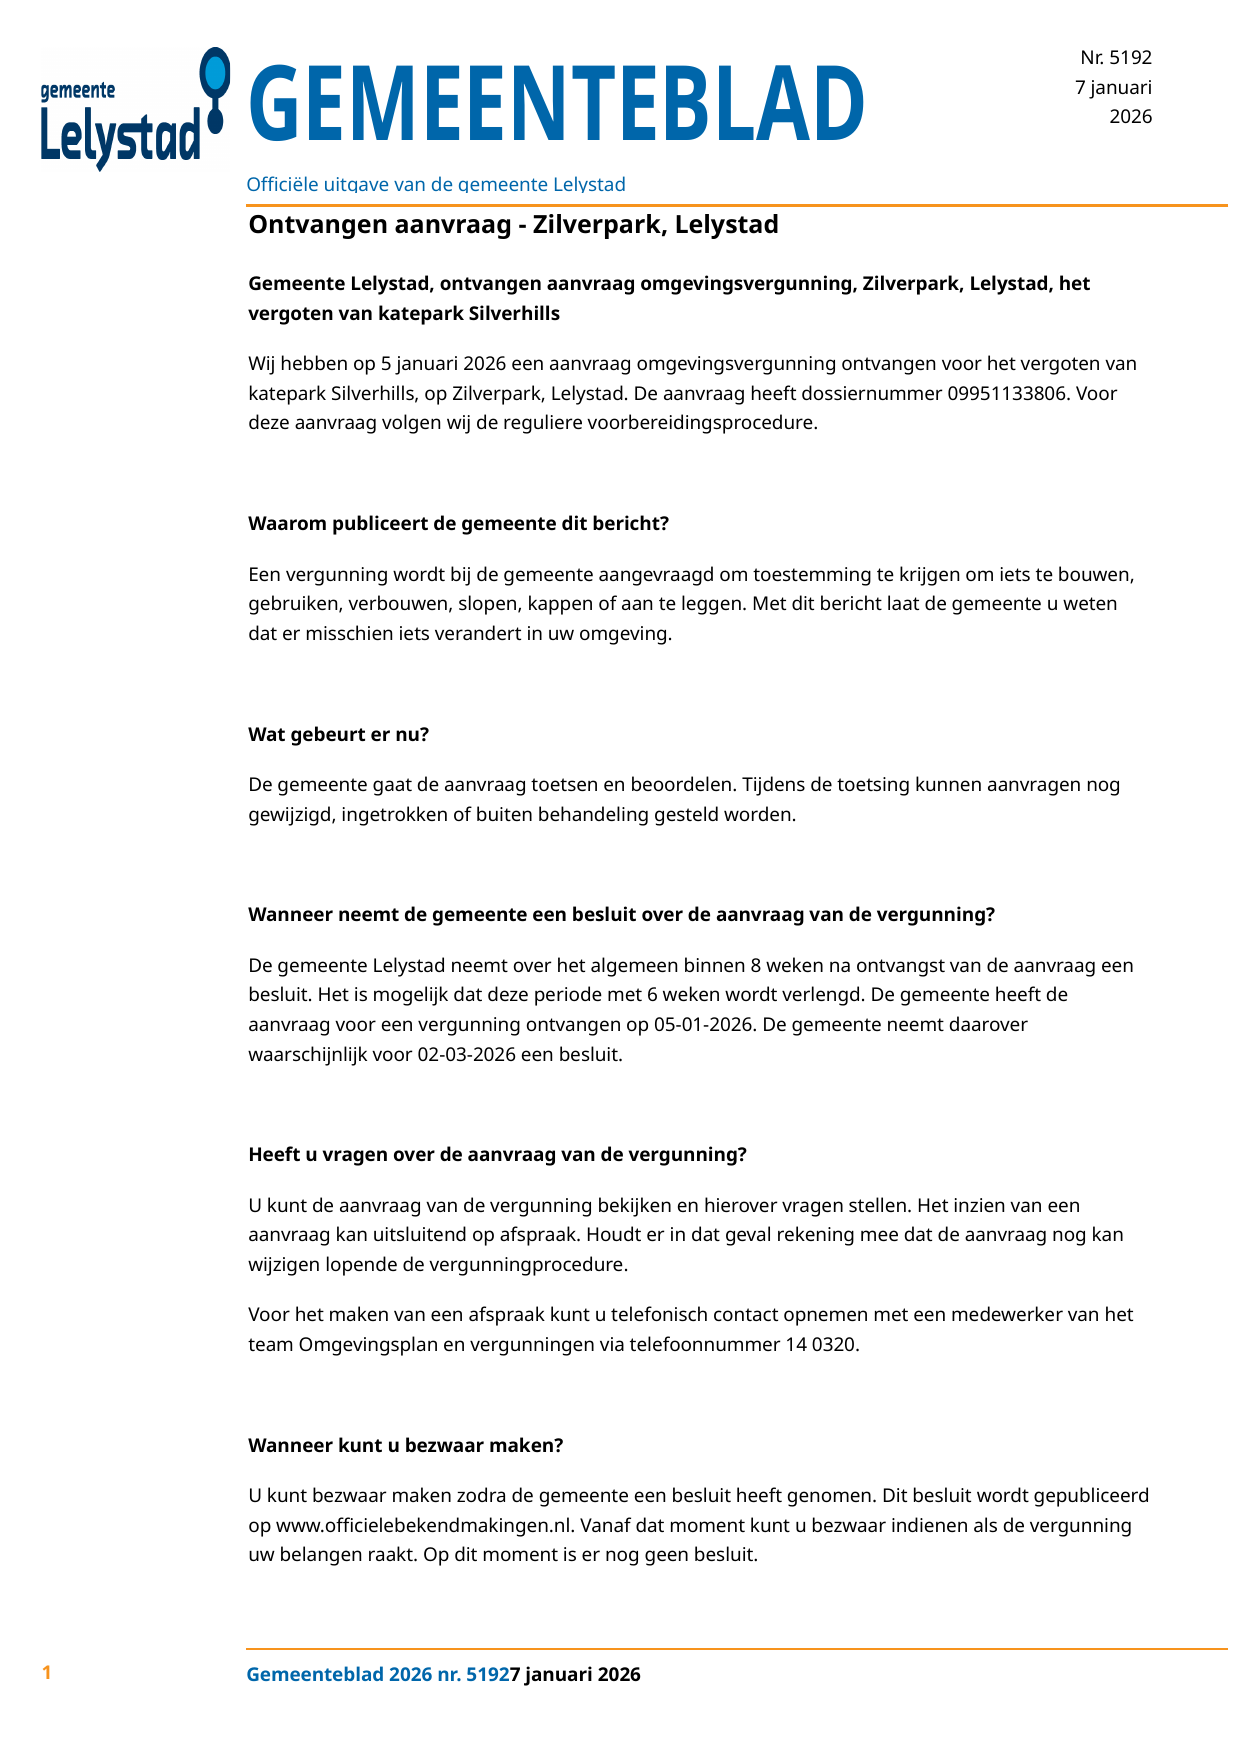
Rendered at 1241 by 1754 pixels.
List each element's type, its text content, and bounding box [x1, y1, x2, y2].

text U kunt bezwaar maken zodra de gemeente een besluit heeft genomen. Dit besluit wordt gepubliceerd op www.officielebekendmakingen.nl. Vanaf dat moment kunt u bezwaar indienen als de vergunning uw belangen raakt. Op dit moment is er nog geen besluit. [248, 1482, 1152, 1567]
text De gemeente gaat de aanvraag toetsen en beoordelen. Tijdens de toetsing kunnen aanvragen nog gewijzigd, ingetrokken of buiten behandeling gesteld worden. [248, 771, 1152, 826]
text Wij hebben op 5 januari 2026 een aanvraag omgevingsvergunning ontvangen voor het vergoten van katepark Silverhills, op Zilverpark, Lelystad. De aanvraag heeft dossiernummer 09951133806. Voor deze aanvraag volgen wij de reguliere voorbereidingsprocedure. [248, 350, 1152, 435]
text De gemeente Lelystad neemt over het algemeen binnen 8 weken na ontvangst van de aanvraag een besluit. Het is mogelijk dat deze periode met 6 weken wordt verlengd. De gemeente heeft de aanvraag voor een vergunning ontvangen op 05-01-2026. De gemeente neemt daarover waarschijnlijk voor 02-03-2026 een besluit. [248, 952, 1152, 1066]
text Voor het maken van een afspraak kunt u telefonisch contact opnemen met een medewerker van het team Omgevingsplan en vergunningen via telefoonnummer 14 0320. [248, 1302, 1152, 1357]
text Een vergunning wordt bij de gemeente aangevraagd om toestemming te krijgen om iets te bouwen, gebruiken, verbouwen, slopen, kappen of aan te leggen. Met dit bericht laat de gemeente u weten dat er misschien iets verandert in uw omgeving. [248, 561, 1152, 646]
text Waarom publiceert de gemeente dit bericht? [248, 510, 1152, 536]
text Heeft u vragen over de aanvraag van de vergunning? [248, 1142, 1152, 1167]
text Gemeente Lelystad, ontvangen aanvraag omgevingsvergunning, Zilverpark, Lelystad, het vergoten van katepark Silverhills [248, 270, 1152, 326]
text Wanneer kunt u bezwaar maken? [248, 1432, 1152, 1458]
text Wanneer neemt de gemeente een besluit over de aanvraag van de vergunning? [248, 902, 1152, 927]
text Ontvangen aanvraag - Zilverpark, Lelystad [248, 207, 1152, 241]
text U kunt de aanvraag van de vergunning bekijken en hierover vragen stellen. Het inzien van een aanvraag kan uitsluitend op afspraak. Houdt er in dat geval rekening mee dat de aanvraag nog kan wijzigen lopende de vergunningprocedure. [248, 1192, 1152, 1277]
text Wat gebeurt er nu? [248, 721, 1152, 746]
picture [41, 47, 231, 172]
